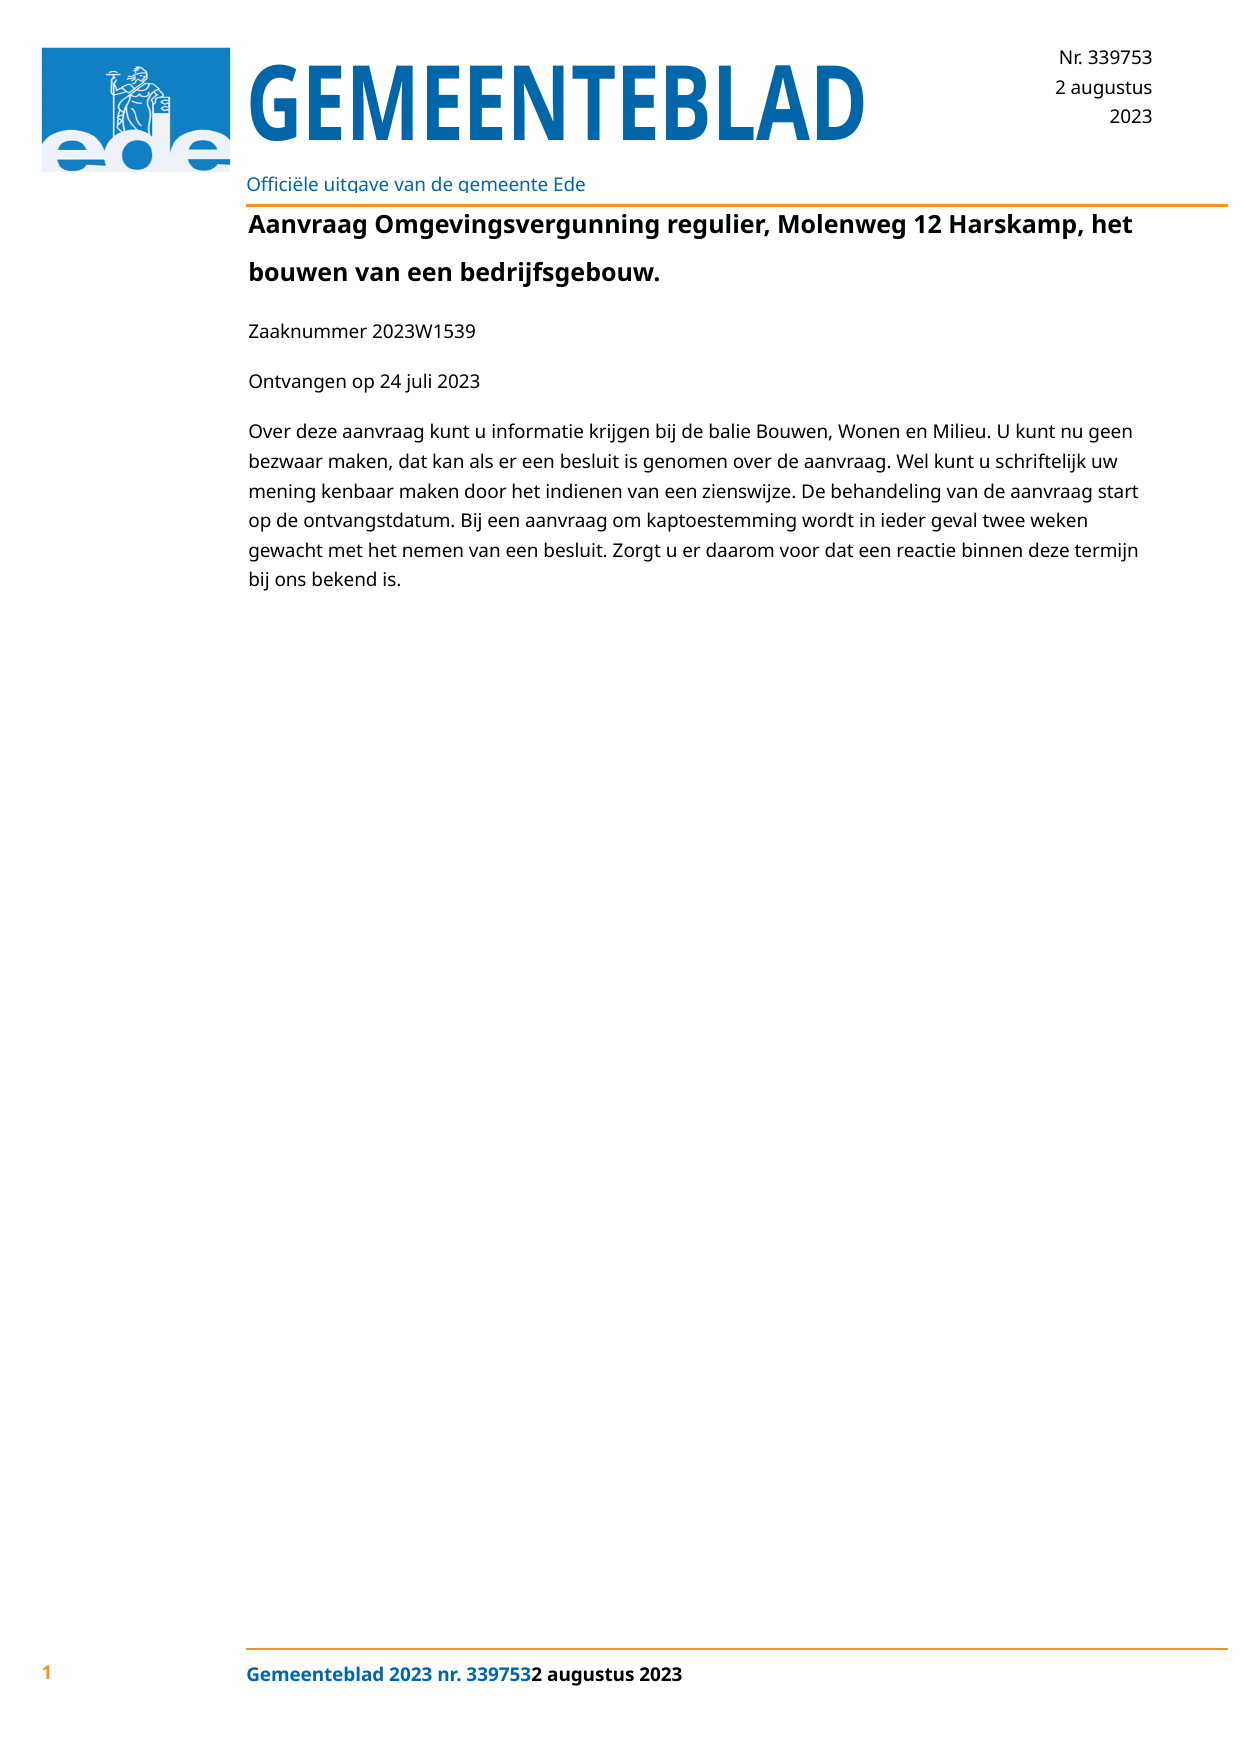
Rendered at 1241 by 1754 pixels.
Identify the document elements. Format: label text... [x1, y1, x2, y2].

text Over deze aanvraag kunt u informatie krijgen bij de balie Bouwen, Wonen en Milieu. U kunt nu geen bezwaar maken, dat kan als er een besluit is genomen over de aanvraag. Wel kunt u schriftelijk uw mening kenbaar maken door het indienen van een zienswijze. De behandeling van de aanvraag start op de ontvangstdatum. Bij een aanvraag om kaptoestemming wordt in ieder geval twee weken gewacht met het nemen van een besluit. Zorgt u er daarom voor dat een reactie binnen deze termijn bij ons bekend is. [248, 419, 1152, 592]
text Ontvangen op 24 juli 2023 [248, 368, 1152, 394]
text Zaaknummer 2023W1539 [248, 318, 1152, 344]
picture [41, 47, 231, 172]
text Aanvraag Omgevingsvergunning regulier, Molenweg 12 Harskamp, het bouwen van een bedrijfsgebouw. [248, 207, 1152, 288]
